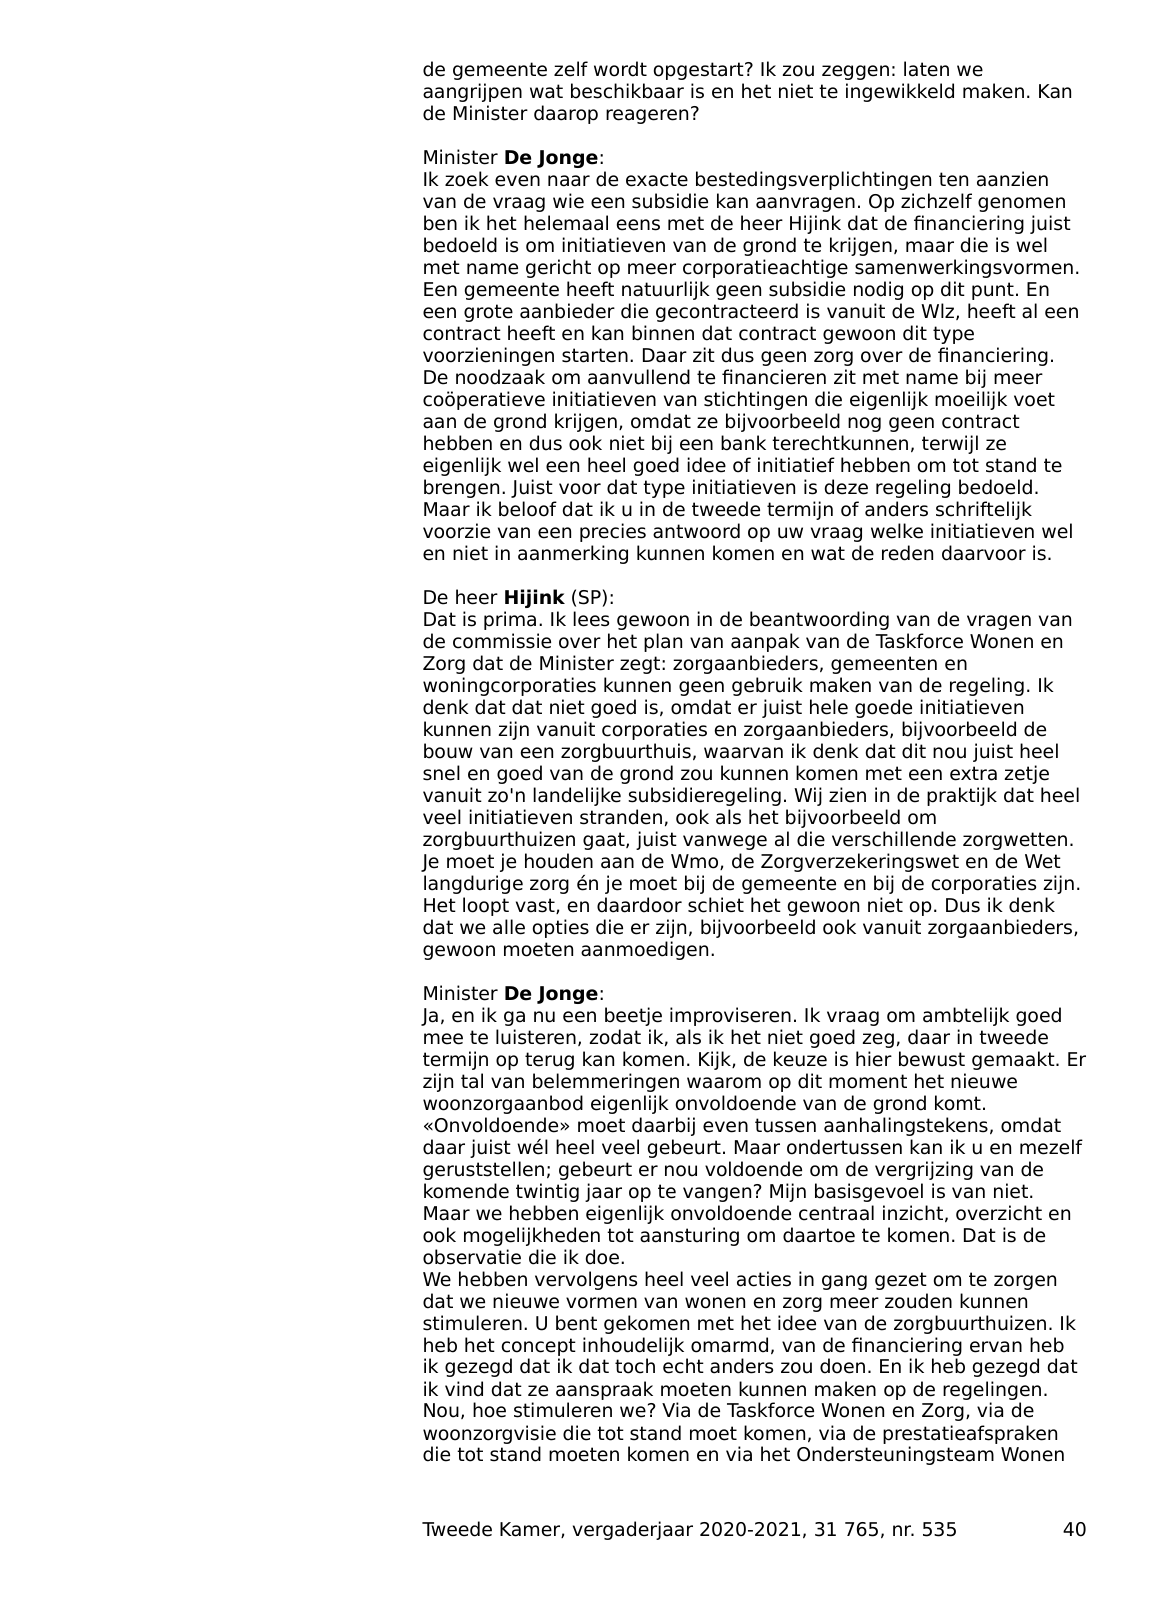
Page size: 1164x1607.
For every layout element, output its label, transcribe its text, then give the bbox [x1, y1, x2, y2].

text de gemeente zelf wordt opgestart? Ik zou zeggen: laten we aangrijpen wat beschikbaar is en het niet te ingewikkeld maken. Kan de Minister daarop reageren? [422, 59, 1087, 125]
text Ik zoek even naar de exacte bestedingsverplichtingen ten aanzien van de vraag wie een subsidie kan aanvragen. Op zichzelf genomen ben ik het helemaal eens met de heer Hijink dat de financiering juist bedoeld is om initiatieven van de grond te krijgen, maar die is wel met name gericht op meer corporatieachtige samenwerkingsvormen. Een gemeente heeft natuurlijk geen subsidie nodig op dit punt. En een grote aanbieder die gecontracteerd is vanuit de Wlz, heeft al een contract heeft en kan binnen dat contract gewoon dit type voorzieningen starten. Daar zit dus geen zorg over de financiering. De noodzaak om aanvullend te financieren zit met name bij meer coöperatieve initiatieven van stichtingen die eigenlijk moeilijk voet aan de grond krijgen, omdat ze bijvoorbeeld nog geen contract hebben en dus ook niet bij een bank terechtkunnen, terwijl ze eigenlijk wel een heel goed idee of initiatief hebben om tot stand te brengen. Juist voor dat type initiatieven is deze regeling bedoeld. Maar ik beloof dat ik u in de tweede termijn of anders schriftelijk voorzie van een precies antwoord op uw vraag welke initiatieven wel en niet in aanmerking kunnen komen en wat de reden daarvoor is. [422, 169, 1087, 565]
text De heer Hijink (SP): [422, 587, 1087, 609]
text We hebben vervolgens heel veel acties in gang gezet om te zorgen dat we nieuwe vormen van wonen en zorg meer zouden kunnen stimuleren. U bent gekomen met het idee van de zorgbuurthuizen. Ik heb het concept inhoudelijk omarmd, van de financiering ervan heb ik gezegd dat ik dat toch echt anders zou doen. En ik heb gezegd dat ik vind dat ze aanspraak moeten kunnen maken op de regelingen. Nou, hoe stimuleren we? Via de Taskforce Wonen en Zorg, via de woonzorgvisie die tot stand moet komen, via de prestatieafspraken die tot stand moeten komen en via het Ondersteuningsteam Wonen [422, 1268, 1087, 1466]
text Ja, en ik ga nu een beetje improviseren. Ik vraag om ambtelijk goed mee te luisteren, zodat ik, als ik het niet goed zeg, daar in tweede termijn op terug kan komen. Kijk, de keuze is hier bewust gemaakt. Er zijn tal van belemmeringen waarom op dit moment het nieuwe woonzorgaanbod eigenlijk onvoldoende van de grond komt. «Onvoldoende» moet daarbij even tussen aanhalingstekens, omdat daar juist wél heel veel gebeurt. Maar ondertussen kan ik u en mezelf geruststellen; gebeurt er nou voldoende om de vergrijzing van de komende twintig jaar op te vangen? Mijn basisgevoel is van niet. Maar we hebben eigenlijk onvoldoende centraal inzicht, overzicht en ook mogelijkheden tot aansturing om daartoe te komen. Dat is de observatie die ik doe. [422, 1005, 1087, 1268]
text Minister De Jonge: [422, 983, 1087, 1005]
text Minister De Jonge: [422, 147, 1087, 169]
text Dat is prima. Ik lees gewoon in de beantwoording van de vragen van de commissie over het plan van aanpak van de Taskforce Wonen en Zorg dat de Minister zegt: zorgaanbieders, gemeenten en woningcorporaties kunnen geen gebruik maken van de regeling. Ik denk dat dat niet goed is, omdat er juist hele goede initiatieven kunnen zijn vanuit corporaties en zorgaanbieders, bijvoorbeeld de bouw van een zorgbuurthuis, waarvan ik denk dat dit nou juist heel snel en goed van de grond zou kunnen komen met een extra zetje vanuit zo'n landelijke subsidieregeling. Wij zien in de praktijk dat heel veel initiatieven stranden, ook als het bijvoorbeeld om zorgbuurthuizen gaat, juist vanwege al die verschillende zorgwetten. Je moet je houden aan de Wmo, de Zorgverzekeringswet en de Wet langdurige zorg én je moet bij de gemeente en bij de corporaties zijn. Het loopt vast, en daardoor schiet het gewoon niet op. Dus ik denk dat we alle opties die er zijn, bijvoorbeeld ook vanuit zorgaanbieders, gewoon moeten aanmoedigen. [422, 609, 1087, 961]
